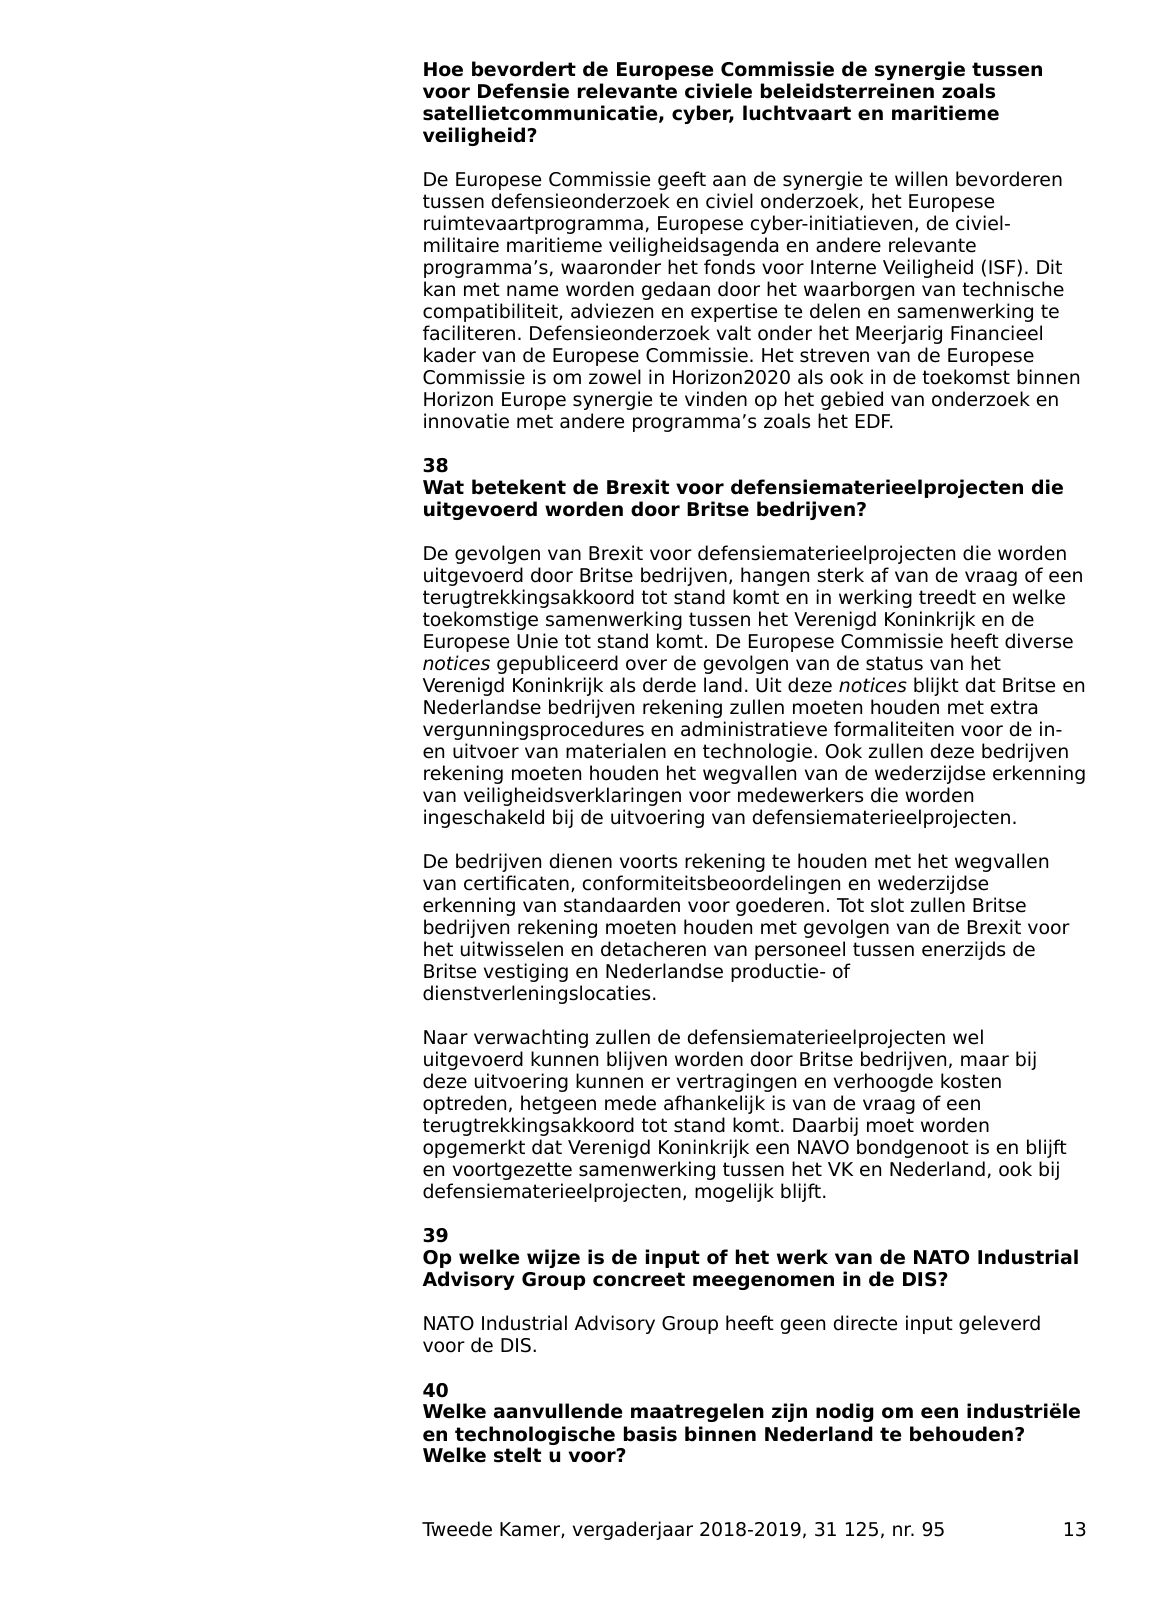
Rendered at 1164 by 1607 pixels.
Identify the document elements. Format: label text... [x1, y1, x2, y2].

text Welke aanvullende maatregelen zijn nodig om een industriële en technologische basis binnen Nederland te behouden? Welke stelt u voor? [422, 1401, 1087, 1467]
text Op welke wijze is de input of het werk van de NATO Industrial Advisory Group concreet meegenomen in de DIS? [422, 1247, 1087, 1291]
text De bedrijven dienen voorts rekening te houden met het wegvallen van certificaten, conformiteitsbeoordelingen en wederzijdse erkenning van standaarden voor goederen. Tot slot zullen Britse bedrijven rekening moeten houden met gevolgen van de Brexit voor het uitwisselen en detacheren van personeel tussen enerzijds de Britse vestiging en Nederlandse productie- of dienstverleningslocaties. [422, 851, 1087, 1005]
text Wat betekent de Brexit voor defensiematerieelprojecten die uitgevoerd worden door Britse bedrijven? [422, 477, 1087, 521]
text NATO Industrial Advisory Group heeft geen directe input geleverd voor de DIS. [422, 1313, 1087, 1357]
text De Europese Commissie geeft aan de synergie te willen bevorderen tussen defensieonderzoek en civiel onderzoek, het Europese ruimtevaartprogramma, Europese cyber-initiatieven, de civiel-militaire maritieme veiligheidsagenda en andere relevante programma’s, waaronder het fonds voor Interne Veiligheid (ISF). Dit kan met name worden gedaan door het waarborgen van technische compatibiliteit, adviezen en expertise te delen en samenwerking te faciliteren. Defensieonderzoek valt onder het Meerjarig Financieel kader van de Europese Commissie. Het streven van de Europese Commissie is om zowel in Horizon2020 als ook in de toekomst binnen Horizon Europe synergie te vinden op het gebied van onderzoek en innovatie met andere programma’s zoals het EDF. [422, 169, 1087, 433]
text 39 [422, 1225, 1087, 1247]
text De gevolgen van Brexit voor defensiematerieelprojecten die worden uitgevoerd door Britse bedrijven, hangen sterk af van de vraag of een terugtrekkingsakkoord tot stand komt en in werking treedt en welke toekomstige samenwerking tussen het Verenigd Koninkrijk en de Europese Unie tot stand komt. De Europese Commissie heeft diverse notices gepubliceerd over de gevolgen van de status van het Verenigd Koninkrijk als derde land. Uit deze notices blijkt dat Britse en Nederlandse bedrijven rekening zullen moeten houden met extra vergunningsprocedures en administratieve formaliteiten voor de in- en uitvoer van materialen en technologie. Ook zullen deze bedrijven rekening moeten houden het wegvallen van de wederzijdse erkenning van veiligheidsverklaringen voor medewerkers die worden ingeschakeld bij de uitvoering van defensiematerieelprojecten. [422, 543, 1087, 829]
text 38 [422, 455, 1087, 477]
text Hoe bevordert de Europese Commissie de synergie tussen voor Defensie relevante civiele beleidsterreinen zoals satellietcommunicatie, cyber, luchtvaart en maritieme veiligheid? [422, 59, 1087, 147]
text Naar verwachting zullen de defensiematerieelprojecten wel uitgevoerd kunnen blijven worden door Britse bedrijven, maar bij deze uitvoering kunnen er vertragingen en verhoogde kosten optreden, hetgeen mede afhankelijk is van de vraag of een terugtrekkingsakkoord tot stand komt. Daarbij moet worden opgemerkt dat Verenigd Koninkrijk een NAVO bondgenoot is en blijft en voortgezette samenwerking tussen het VK en Nederland, ook bij defensiematerieelprojecten, mogelijk blijft. [422, 1027, 1087, 1203]
text 40 [422, 1379, 1087, 1401]
